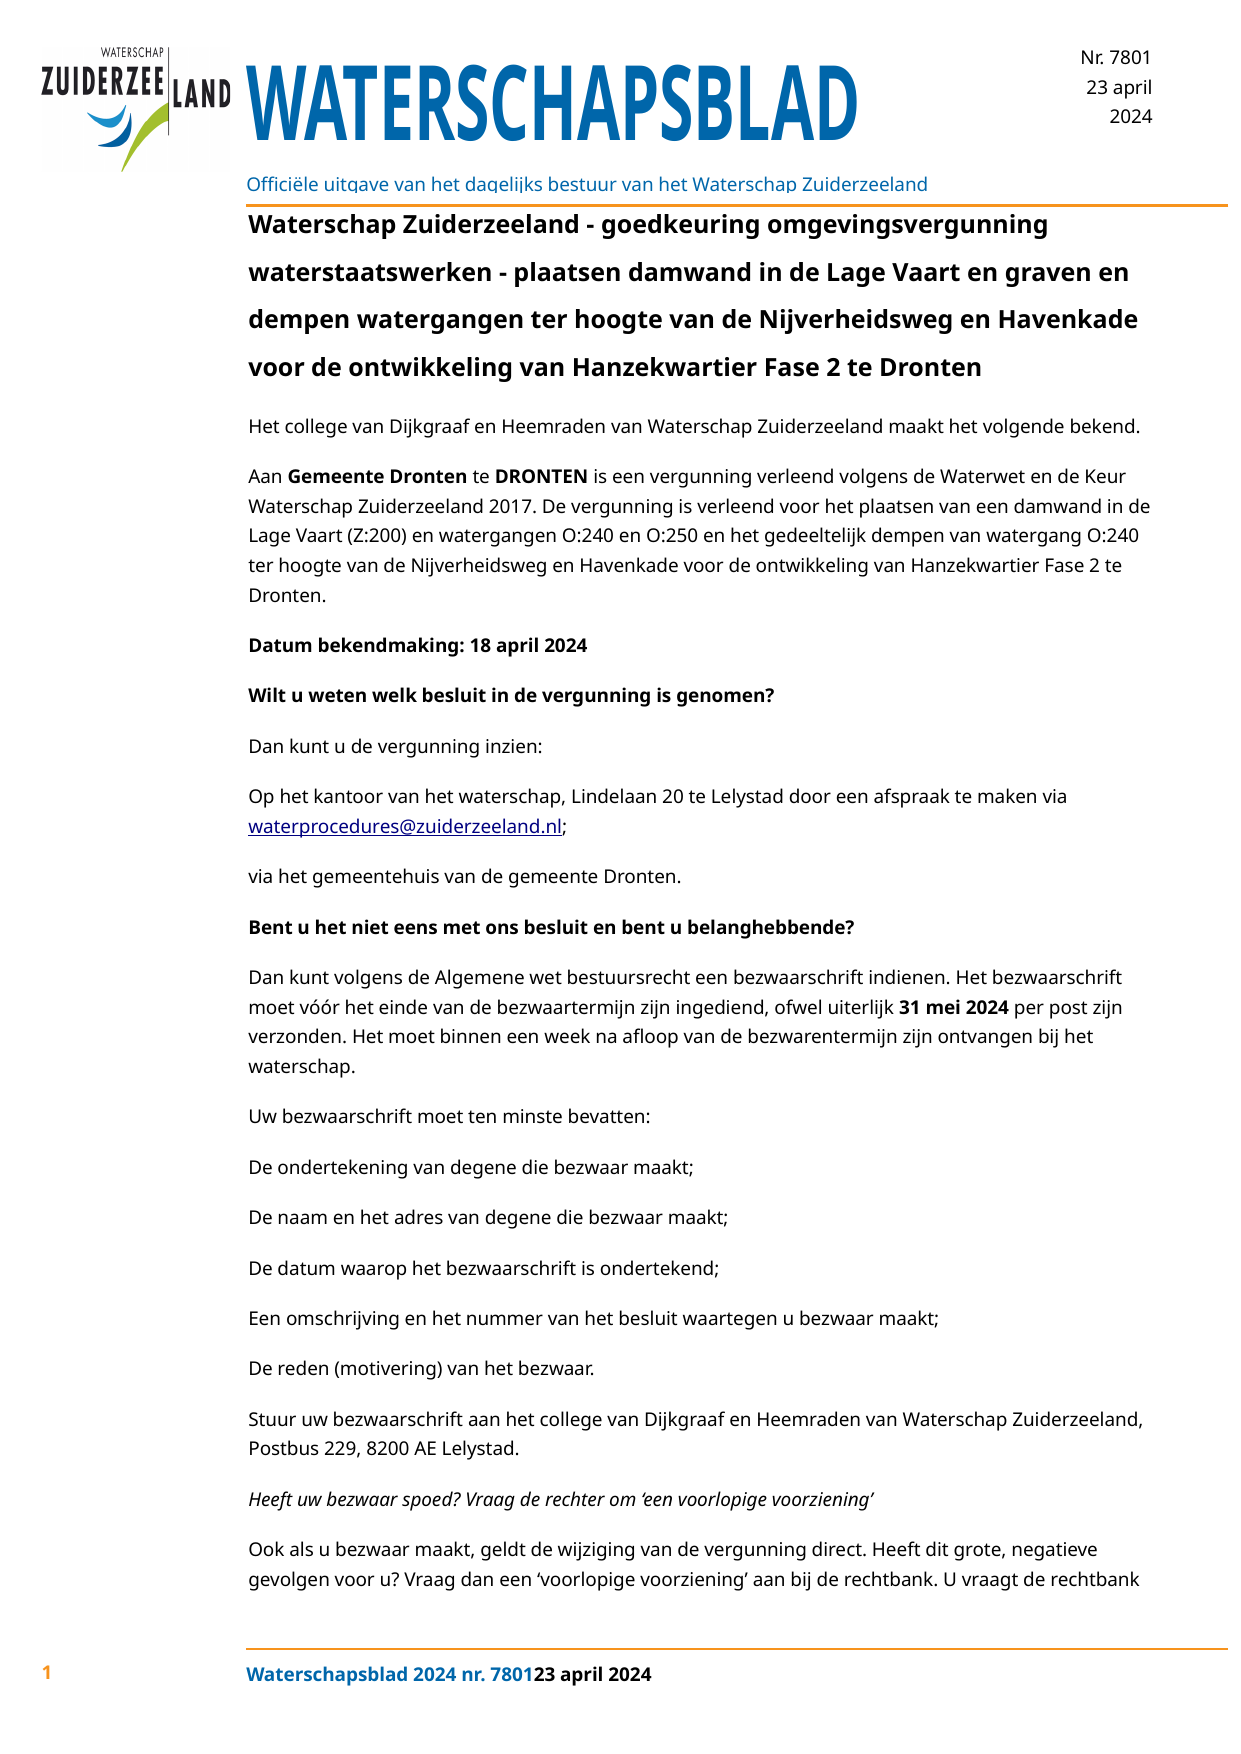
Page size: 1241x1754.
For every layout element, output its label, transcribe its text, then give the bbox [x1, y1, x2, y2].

text Het college van Dijkgraaf en Heemraden van Waterschap Zuiderzeeland maakt het volgende bekend. [248, 413, 1152, 439]
text Dan kunt u de vergunning inzien: [248, 733, 1152, 759]
picture [41, 47, 231, 172]
text Stuur uw bezwaarschrift aan het college van Dijkgraaf en Heemraden van Waterschap Zuiderzeeland, Postbus 229, 8200 AE Lelystad. [248, 1406, 1152, 1461]
text Waterschap Zuiderzeeland - goedkeuring omgevingsvergunning waterstaatswerken - plaatsen damwand in de Lage Vaart en graven en dempen watergangen ter hoogte van de Nijverheidsweg en Havenkade voor de ontwikkeling van Hanzekwartier Fase 2 te Dronten [248, 207, 1152, 384]
text Ook als u bezwaar maakt, geldt de wijziging van de vergunning direct. Heeft dit grote, negatieve gevolgen voor u? Vraag dan een ‘voorlopige voorziening’ aan bij de rechtbank. U vraagt de rechtbank [248, 1536, 1152, 1592]
text De naam en het adres van degene die bezwaar maakt; [248, 1204, 1152, 1230]
text Wilt u weten welk besluit in de vergunning is genomen? [248, 683, 1152, 708]
text De datum waarop het bezwaarschrift is ondertekend; [248, 1255, 1152, 1281]
text Een omschrijving en het nummer van het besluit waartegen u bezwaar maakt; [248, 1305, 1152, 1331]
text Bent u het niet eens met ons besluit en bent u belanghebbende? [248, 914, 1152, 940]
text Dan kunt volgens de Algemene wet bestuursrecht een bezwaarschrift indienen. Het bezwaarschrift moet vóór het einde van de bezwaartermijn zijn ingediend, ofwel uiterlijk 31 mei 2024 per post zijn verzonden. Het moet binnen een week na afloop van de bezwarentermijn zijn ontvangen bij het waterschap. [248, 964, 1152, 1079]
text Op het kantoor van het waterschap, Lindelaan 20 te Lelystad door een afspraak te maken via waterprocedures@zuiderzeeland.nl; [248, 783, 1152, 839]
text Datum bekendmaking: 18 april 2024 [248, 632, 1152, 658]
text Uw bezwaarschrift moet ten minste bevatten: [248, 1103, 1152, 1129]
text De reden (motivering) van het bezwaar. [248, 1356, 1152, 1381]
text Heeft uw bezwaar spoed? Vraag de rechter om ‘een voorlopige voorziening’ [248, 1486, 1152, 1512]
text Aan Gemeente Dronten te DRONTEN is een vergunning verleend volgens de Waterwet en de Keur Waterschap Zuiderzeeland 2017. De vergunning is verleend voor het plaatsen van een damwand in de Lage Vaart (Z:200) en watergangen O:240 en O:250 en het gedeeltelijk dempen van watergang O:240 ter hoogte van de Nijverheidsweg en Havenkade voor de ontwikkeling van Hanzekwartier Fase 2 te Dronten. [248, 463, 1152, 608]
text via het gemeentehuis van de gemeente Dronten. [248, 863, 1152, 889]
text De ondertekening van degene die bezwaar maakt; [248, 1154, 1152, 1180]
